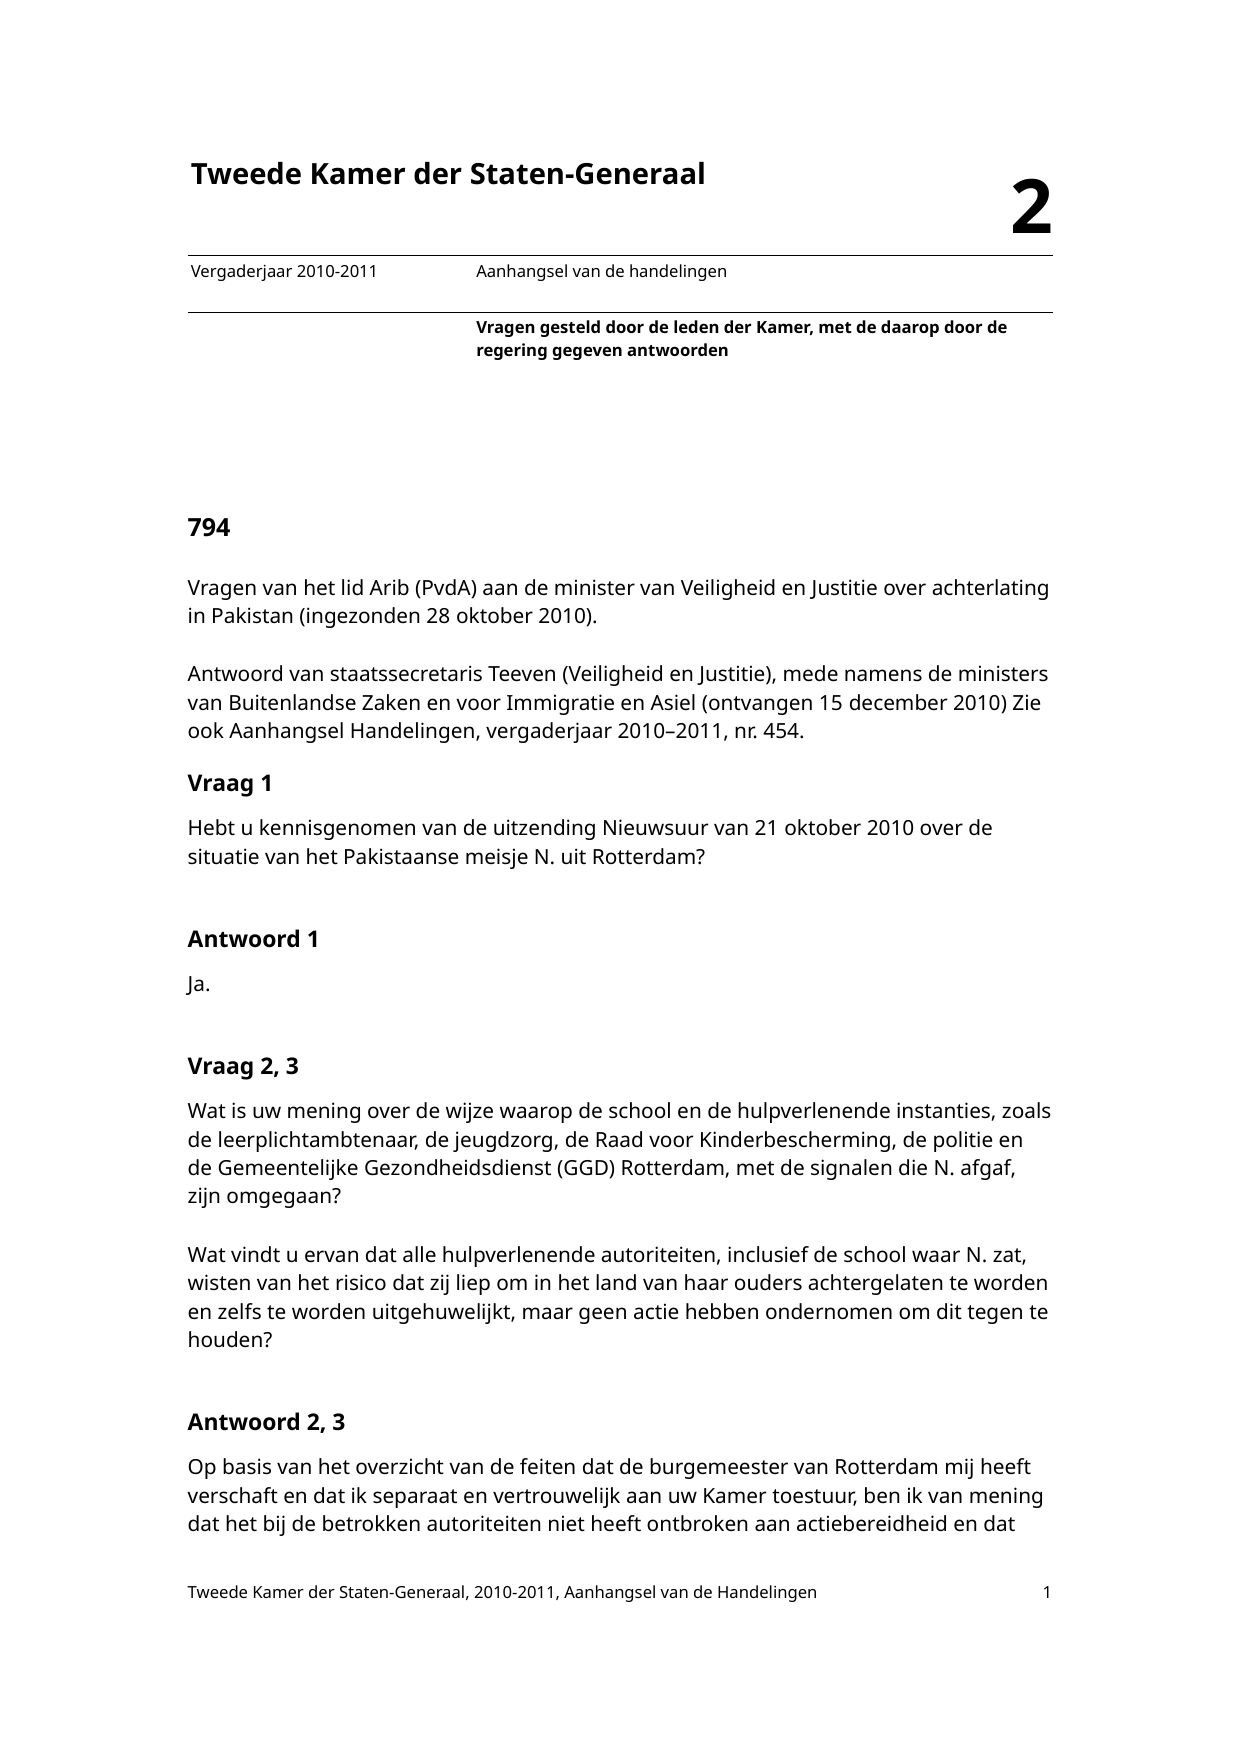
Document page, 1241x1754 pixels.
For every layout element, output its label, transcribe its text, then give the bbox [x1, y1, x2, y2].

table_cell Vragen gesteld door de leden der Kamer, met de daarop door de regering gegeven antwoorden [473, 313, 1053, 361]
table_cell Vergaderjaar 2010-2011 [188, 256, 473, 312]
text Antwoord van staatssecretaris Teeven (Veiligheid en Justitie), mede namens de ministers van Buitenlandse Zaken en voor Immigratie en Asiel (ontvangen 15 december 2010) Zie ook Aanhangsel Handelingen, vergaderjaar 2010–2011, nr. 454. [187, 659, 1053, 745]
subtitle Vraag 1 [187, 767, 1053, 798]
subtitle Antwoord 2, 3 [187, 1406, 1053, 1437]
table_header Tweede Kamer der Staten-Generaal [188, 150, 879, 255]
text Wat vindt u ervan dat alle hulpverlenende autoriteiten, inclusief de school waar N. zat, wisten van het risico dat zij liep om in het land van haar ouders achtergelaten te worden en zelfs te worden uitgehuwelijkt, maar geen actie hebben ondernomen om dit tegen te houden? [187, 1240, 1053, 1354]
text Wat is uw mening over de wijze waarop de school en de hulpverlenende instanties, zoals de leerplichtambtenaar, de jeugdzorg, de Raad voor Kinderbescherming, de politie en de Gemeentelijke Gezondheidsdienst (GGD) Rotterdam, met de signalen die N. afgaf, zijn omgegaan? [187, 1096, 1053, 1210]
text Hebt u kennisgenomen van de uitzending Nieuwsuur van 21 oktober 2010 over de situatie van het Pakistaanse meisje N. uit Rotterdam? [187, 813, 1053, 870]
text Ja. [187, 969, 1053, 997]
table_cell [188, 313, 473, 361]
text Vragen van het lid Arib (PvdA) aan de minister van Veiligheid en Justitie over achterlating in Pakistan (ingezonden 28 oktober 2010). [187, 573, 1053, 630]
table_cell Aanhangsel van de handelingen [473, 256, 1053, 312]
table_header 2 [880, 150, 1053, 255]
subtitle Vraag 2, 3 [187, 1050, 1053, 1081]
text 794 [187, 509, 1053, 543]
text Op basis van het overzicht van de feiten dat de burgemeester van Rotterdam mij heeft verschaft en dat ik separaat en vertrouwelijk aan uw Kamer toestuur, ben ik van mening dat het bij de betrokken autoriteiten niet heeft ontbroken aan actiebereidheid en dat [187, 1452, 1053, 1538]
subtitle Antwoord 1 [187, 923, 1053, 954]
